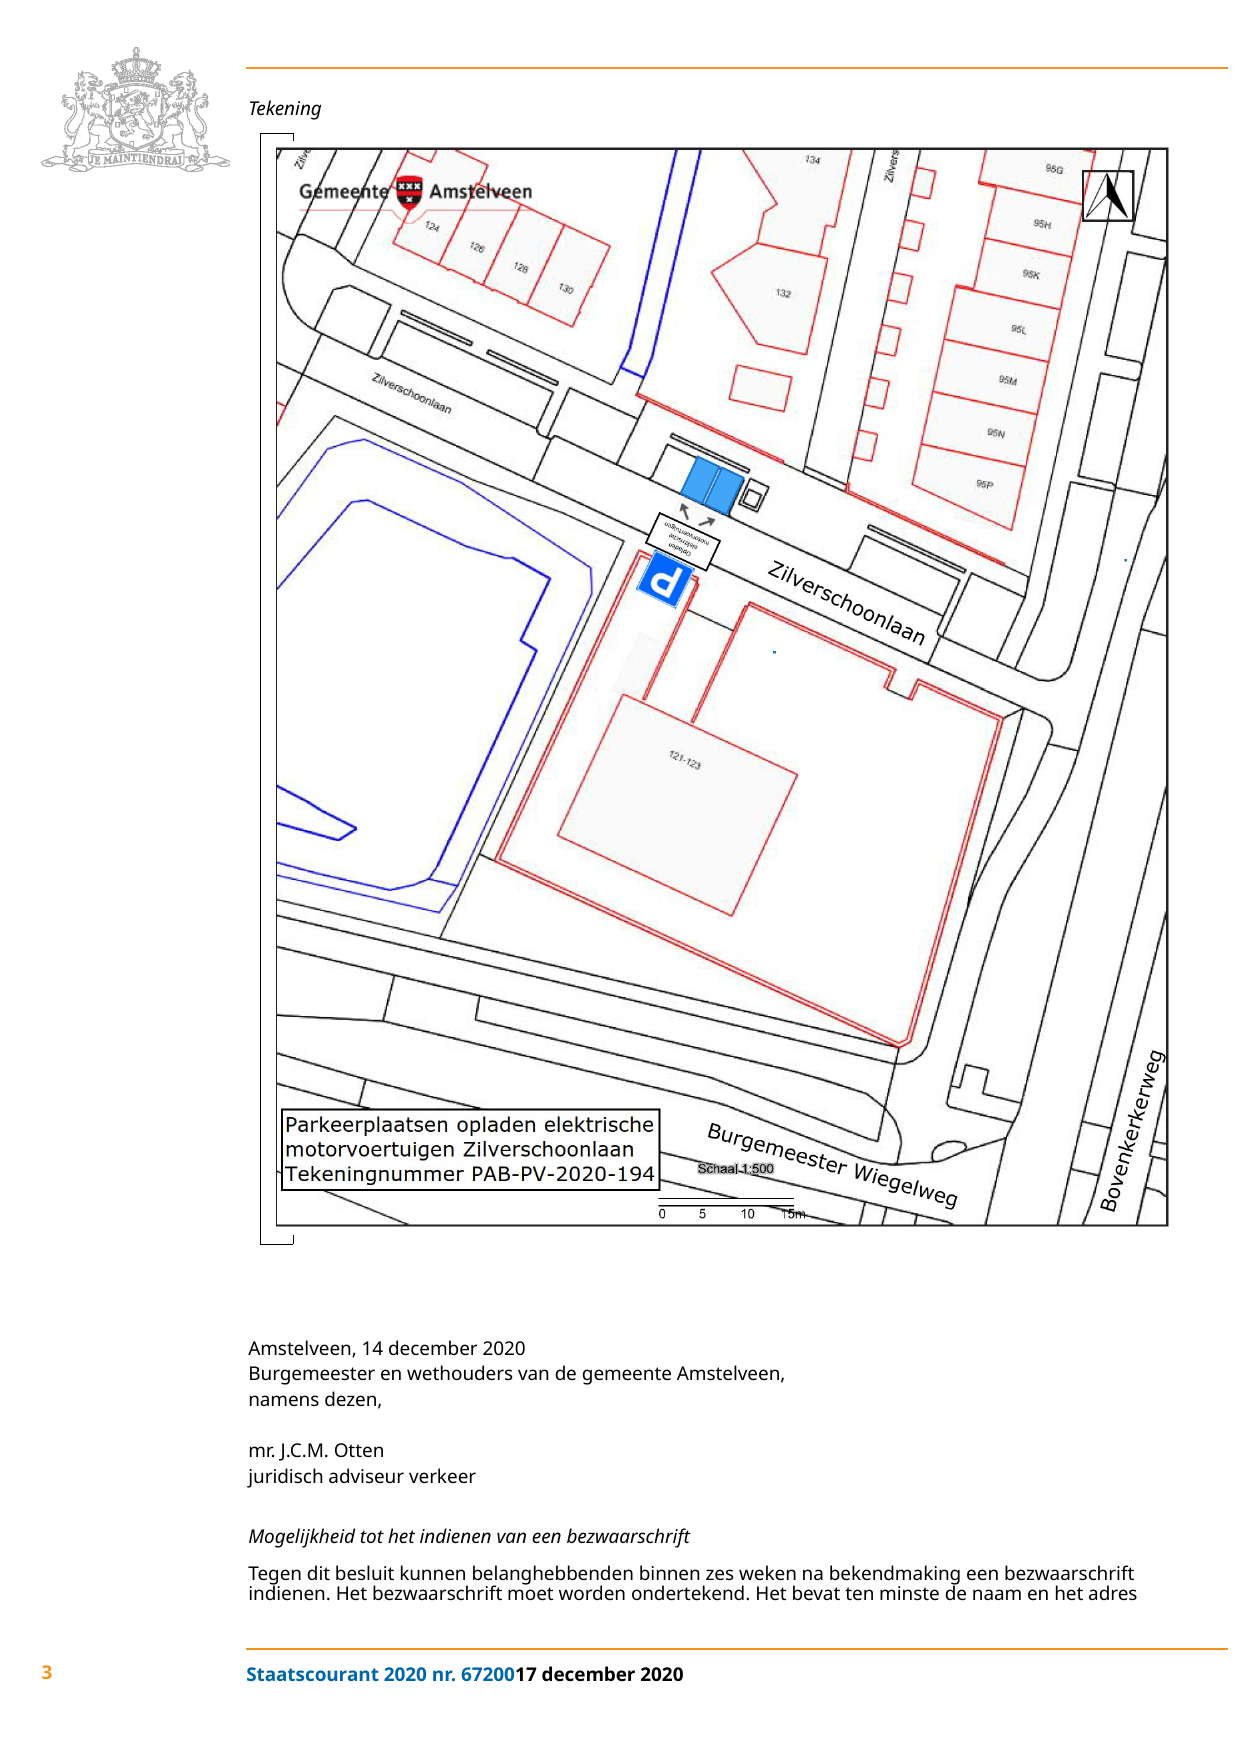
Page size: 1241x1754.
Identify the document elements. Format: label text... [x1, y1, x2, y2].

picture [41, 47, 231, 172]
text namens dezen, [248, 1386, 1152, 1412]
text Burgemeester en wethouders van de gemeente Amstelveen, [248, 1360, 1152, 1386]
text mr. J.C.M. Otten [248, 1438, 1152, 1463]
text Amstelveen, 14 december 2020 [248, 1335, 1152, 1360]
text juridisch adviseur verkeer [248, 1463, 1152, 1489]
text Tekening [248, 95, 1152, 121]
text Tegen dit besluit kunnen belanghebbenden binnen zes weken na bekendmaking een bezwaarschrift indienen. Het bezwaarschrift moet worden ondertekend. Het bevat ten minste de naam en het adres [248, 1565, 1152, 1604]
picture [268, 141, 1173, 1235]
text Mogelijkheid tot het indienen van een bezwaarschrift [248, 1528, 1152, 1548]
